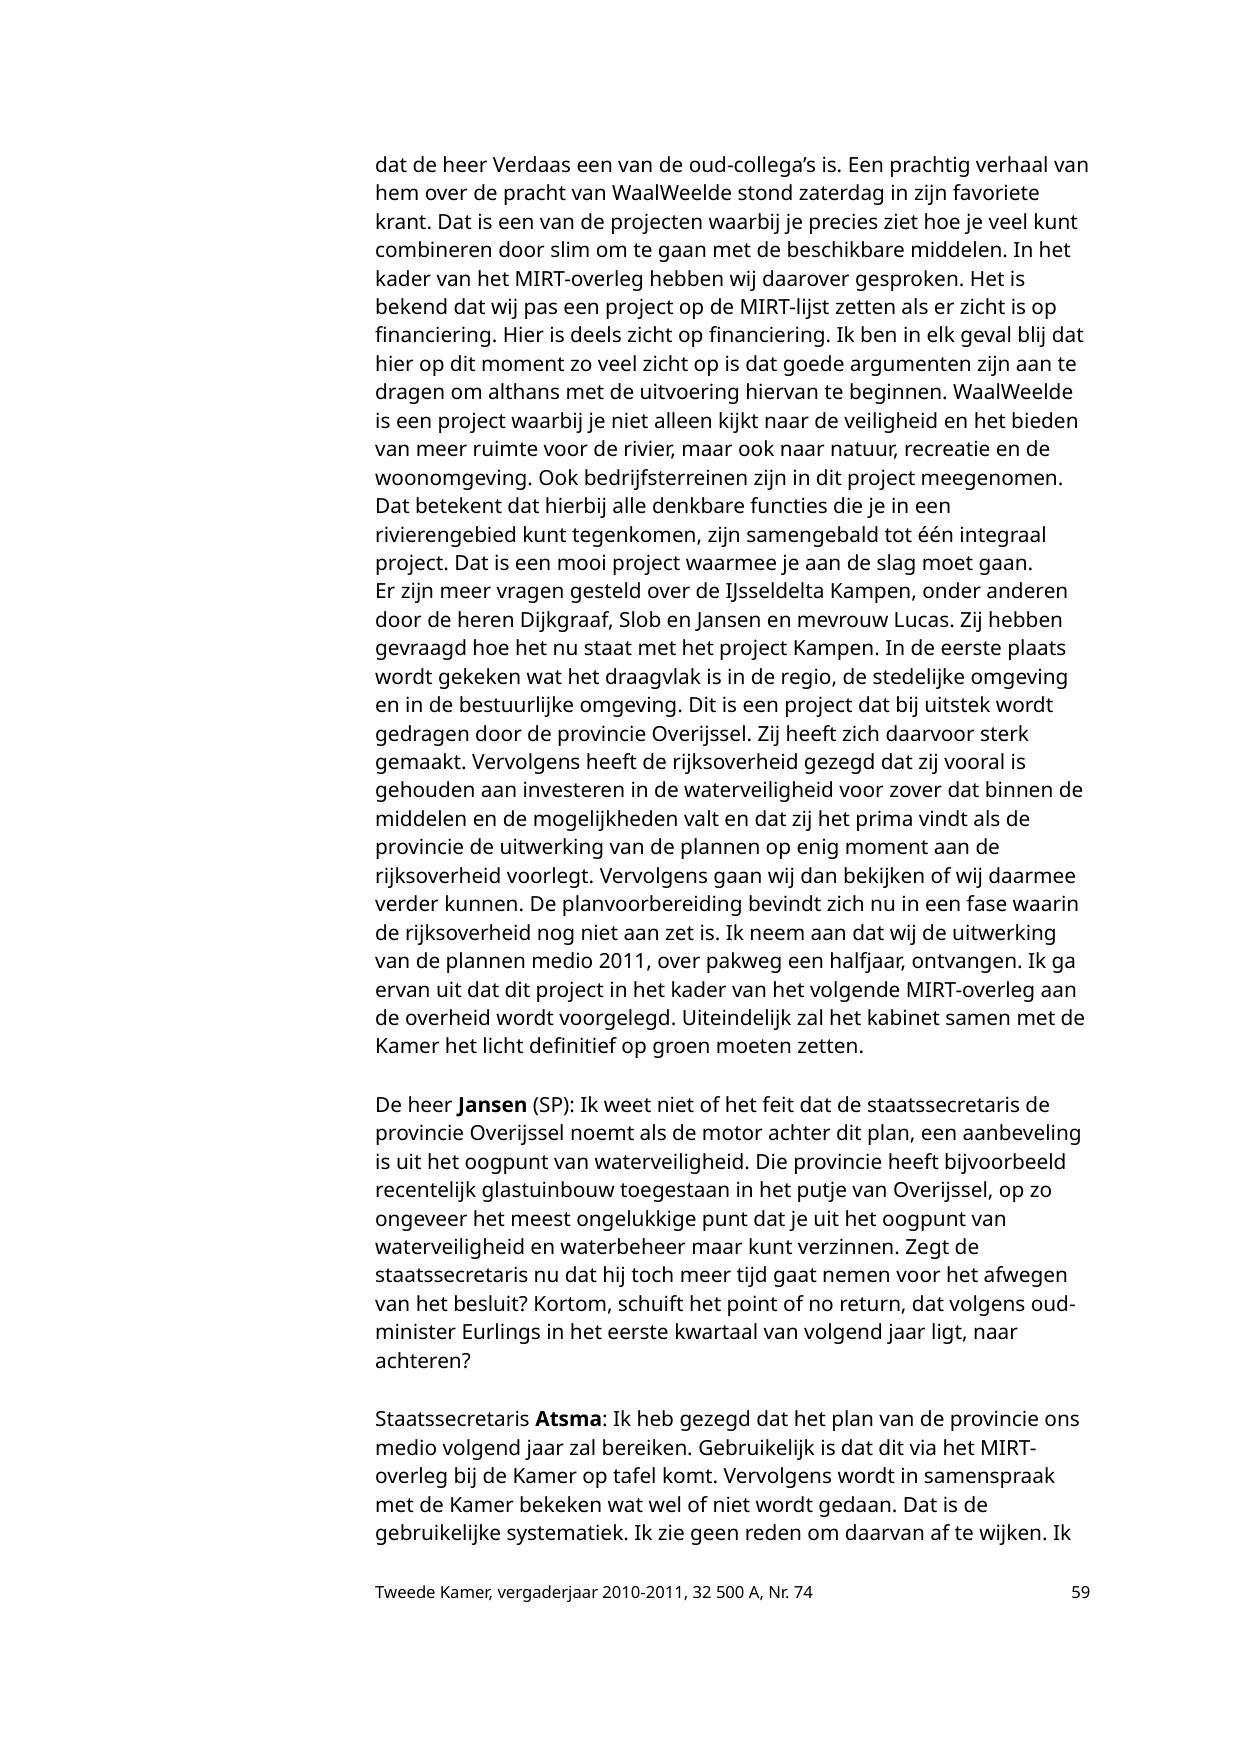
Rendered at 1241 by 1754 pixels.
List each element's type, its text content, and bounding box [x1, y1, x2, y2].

text Staatssecretaris Atsma: Ik heb gezegd dat het plan van de provincie ons medio volgend jaar zal bereiken. Gebruikelijk is dat dit via het MIRT-overleg bij de Kamer op tafel komt. Vervolgens wordt in samenspraak met de Kamer bekeken wat wel of niet wordt gedaan. Dat is de gebruikelijke systematiek. Ik zie geen reden om daarvan af te wijken. Ik [375, 1404, 1090, 1547]
text De heer Jansen (SP): Ik weet niet of het feit dat de staatssecretaris de provincie Overijssel noemt als de motor achter dit plan, een aanbeveling is uit het oogpunt van waterveiligheid. Die provincie heeft bijvoorbeeld recentelijk glastuinbouw toegestaan in het putje van Overijssel, op zo ongeveer het meest ongelukkige punt dat je uit het oogpunt van waterveiligheid en waterbeheer maar kunt verzinnen. Zegt de staatssecretaris nu dat hij toch meer tijd gaat nemen voor het afwegen van het besluit? Kortom, schuift het point of no return, dat volgens oud-minister Eurlings in het eerste kwartaal van volgend jaar ligt, naar achteren? [375, 1090, 1090, 1374]
text dat de heer Verdaas een van de oud-collega’s is. Een prachtig verhaal van hem over de pracht van WaalWeelde stond zaterdag in zijn favoriete krant. Dat is een van de projecten waarbij je precies ziet hoe je veel kunt combineren door slim om te gaan met de beschikbare middelen. In het kader van het MIRT-overleg hebben wij daarover gesproken. Het is bekend dat wij pas een project op de MIRT-lijst zetten als er zicht is op financiering. Hier is deels zicht op financiering. Ik ben in elk geval blij dat hier op dit moment zo veel zicht op is dat goede argumenten zijn aan te dragen om althans met de uitvoering hiervan te beginnen. WaalWeelde is een project waarbij je niet alleen kijkt naar de veiligheid en het bieden van meer ruimte voor de rivier, maar ook naar natuur, recreatie en de woonomgeving. Ook bedrijfsterreinen zijn in dit project meegenomen. Dat betekent dat hierbij alle denkbare functies die je in een rivierengebied kunt tegenkomen, zijn samengebald tot één integraal project. Dat is een mooi project waarmee je aan de slag moet gaan. [375, 150, 1090, 577]
text Er zijn meer vragen gesteld over de IJsseldelta Kampen, onder anderen door de heren Dijkgraaf, Slob en Jansen en mevrouw Lucas. Zij hebben gevraagd hoe het nu staat met het project Kampen. In de eerste plaats wordt gekeken wat het draagvlak is in de regio, de stedelijke omgeving en in de bestuurlijke omgeving. Dit is een project dat bij uitstek wordt gedragen door de provincie Overijssel. Zij heeft zich daarvoor sterk gemaakt. Vervolgens heeft de rijksoverheid gezegd dat zij vooral is gehouden aan investeren in de waterveiligheid voor zover dat binnen de middelen en de mogelijkheden valt en dat zij het prima vindt als de provincie de uitwerking van de plannen op enig moment aan de rijksoverheid voorlegt. Vervolgens gaan wij dan bekijken of wij daarmee verder kunnen. De planvoorbereiding bevindt zich nu in een fase waarin de rijksoverheid nog niet aan zet is. Ik neem aan dat wij de uitwerking van de plannen medio 2011, over pakweg een halfjaar, ontvangen. Ik ga ervan uit dat dit project in het kader van het volgende MIRT-overleg aan de overheid wordt voorgelegd. Uiteindelijk zal het kabinet samen met de Kamer het licht definitief op groen moeten zetten. [375, 577, 1090, 1060]
